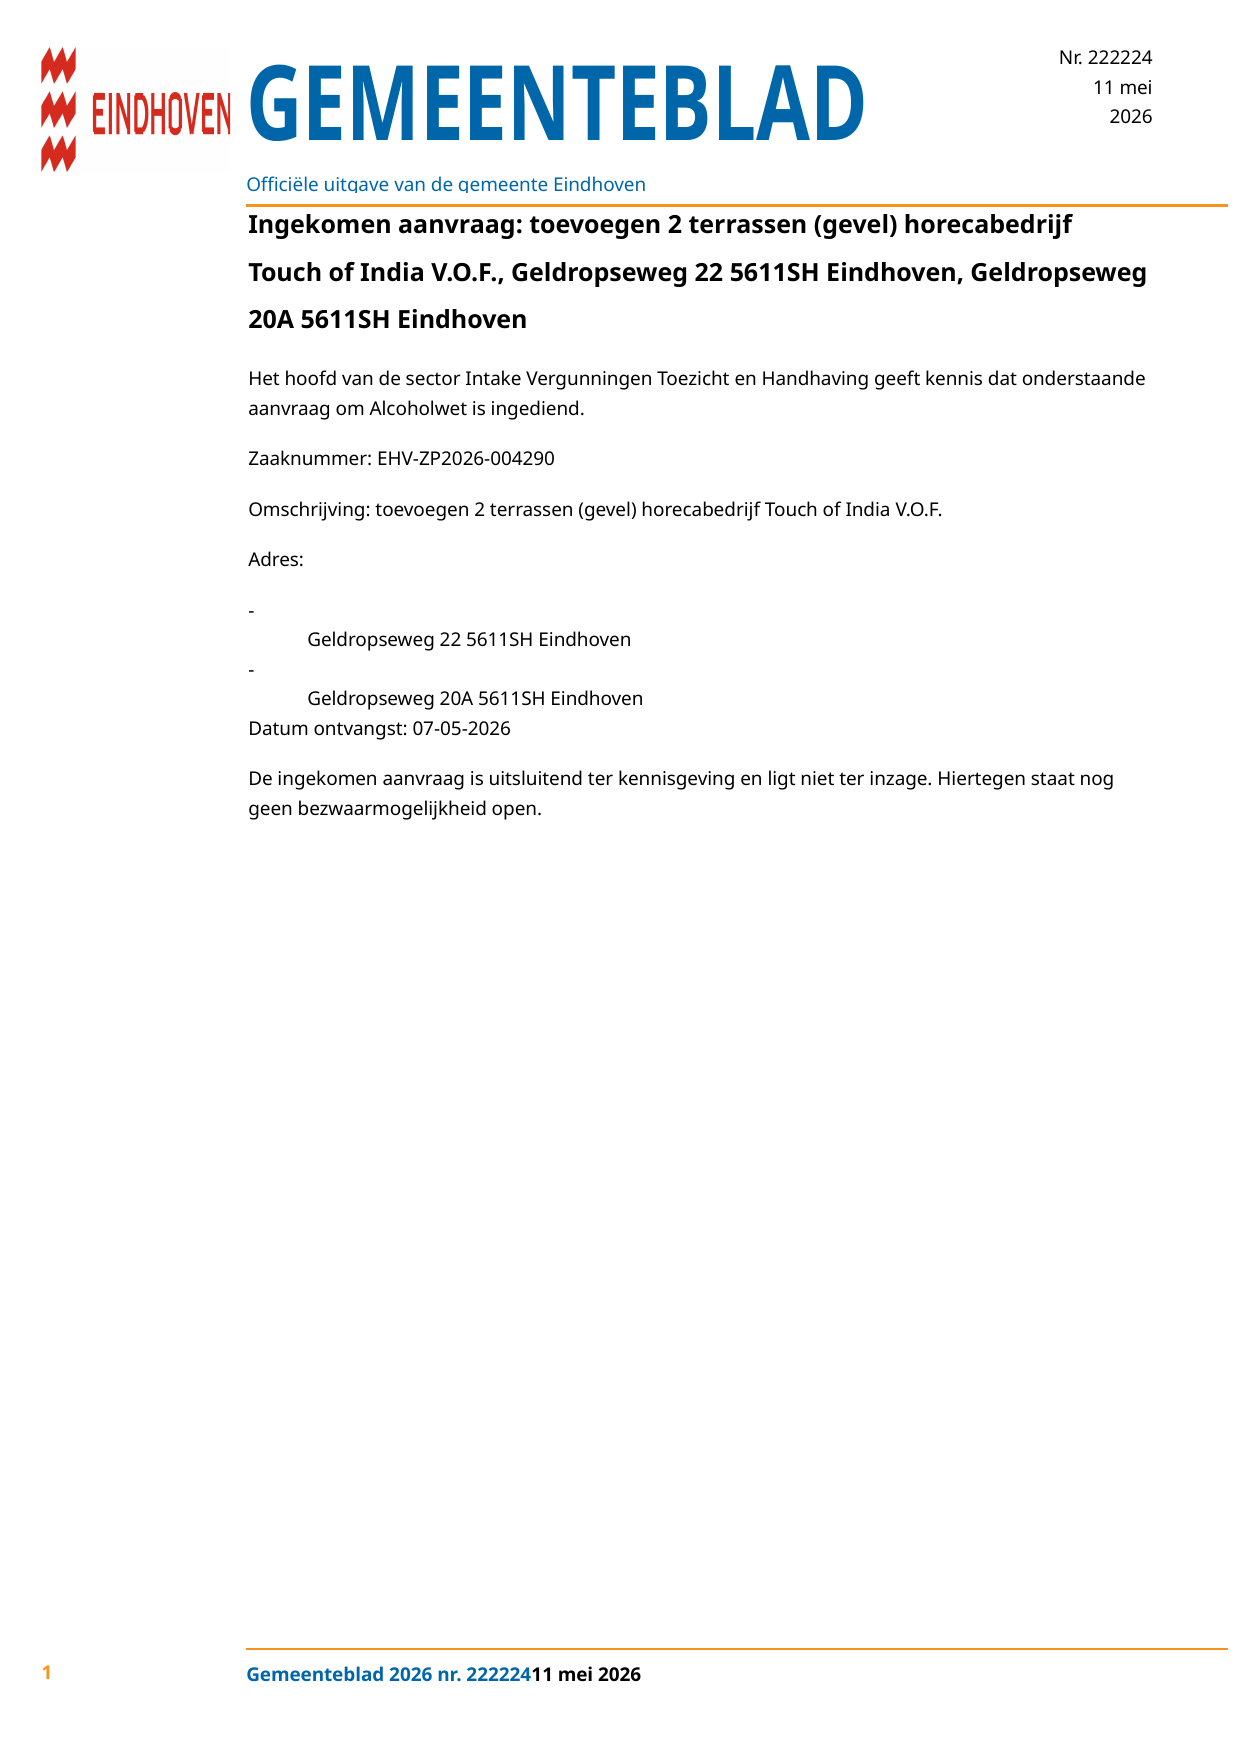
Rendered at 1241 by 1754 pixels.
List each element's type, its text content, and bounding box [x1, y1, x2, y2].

text De ingekomen aanvraag is uitsluitend ter kennisgeving en ligt niet ter inzage. Hiertegen staat nog geen bezwaarmogelijkheid open. [248, 766, 1152, 821]
list Geldropseweg 22 5611SH Eindhoven [248, 626, 1152, 652]
text Omschrijving: toevoegen 2 terrassen (gevel) horecabedrijf Touch of India V.O.F. [248, 496, 1152, 522]
text Het hoofd van de sector Intake Vergunningen Toezicht en Handhaving geeft kennis dat onderstaande aanvraag om Alcoholwet is ingediend. [248, 366, 1152, 421]
text Zaaknummer: EHV-ZP2026-004290 [248, 446, 1152, 471]
text Ingekomen aanvraag: toevoegen 2 terrassen (gevel) horecabedrijf Touch of India V.O.F., Geldropseweg 22 5611SH Eindhoven, Geldropseweg 20A 5611SH Eindhoven [248, 207, 1152, 336]
list Geldropseweg 20A 5611SH Eindhoven [248, 686, 1152, 711]
text Datum ontvangst: 07-05-2026 [248, 715, 1152, 741]
picture [41, 47, 231, 172]
text Adres: [248, 546, 1152, 572]
